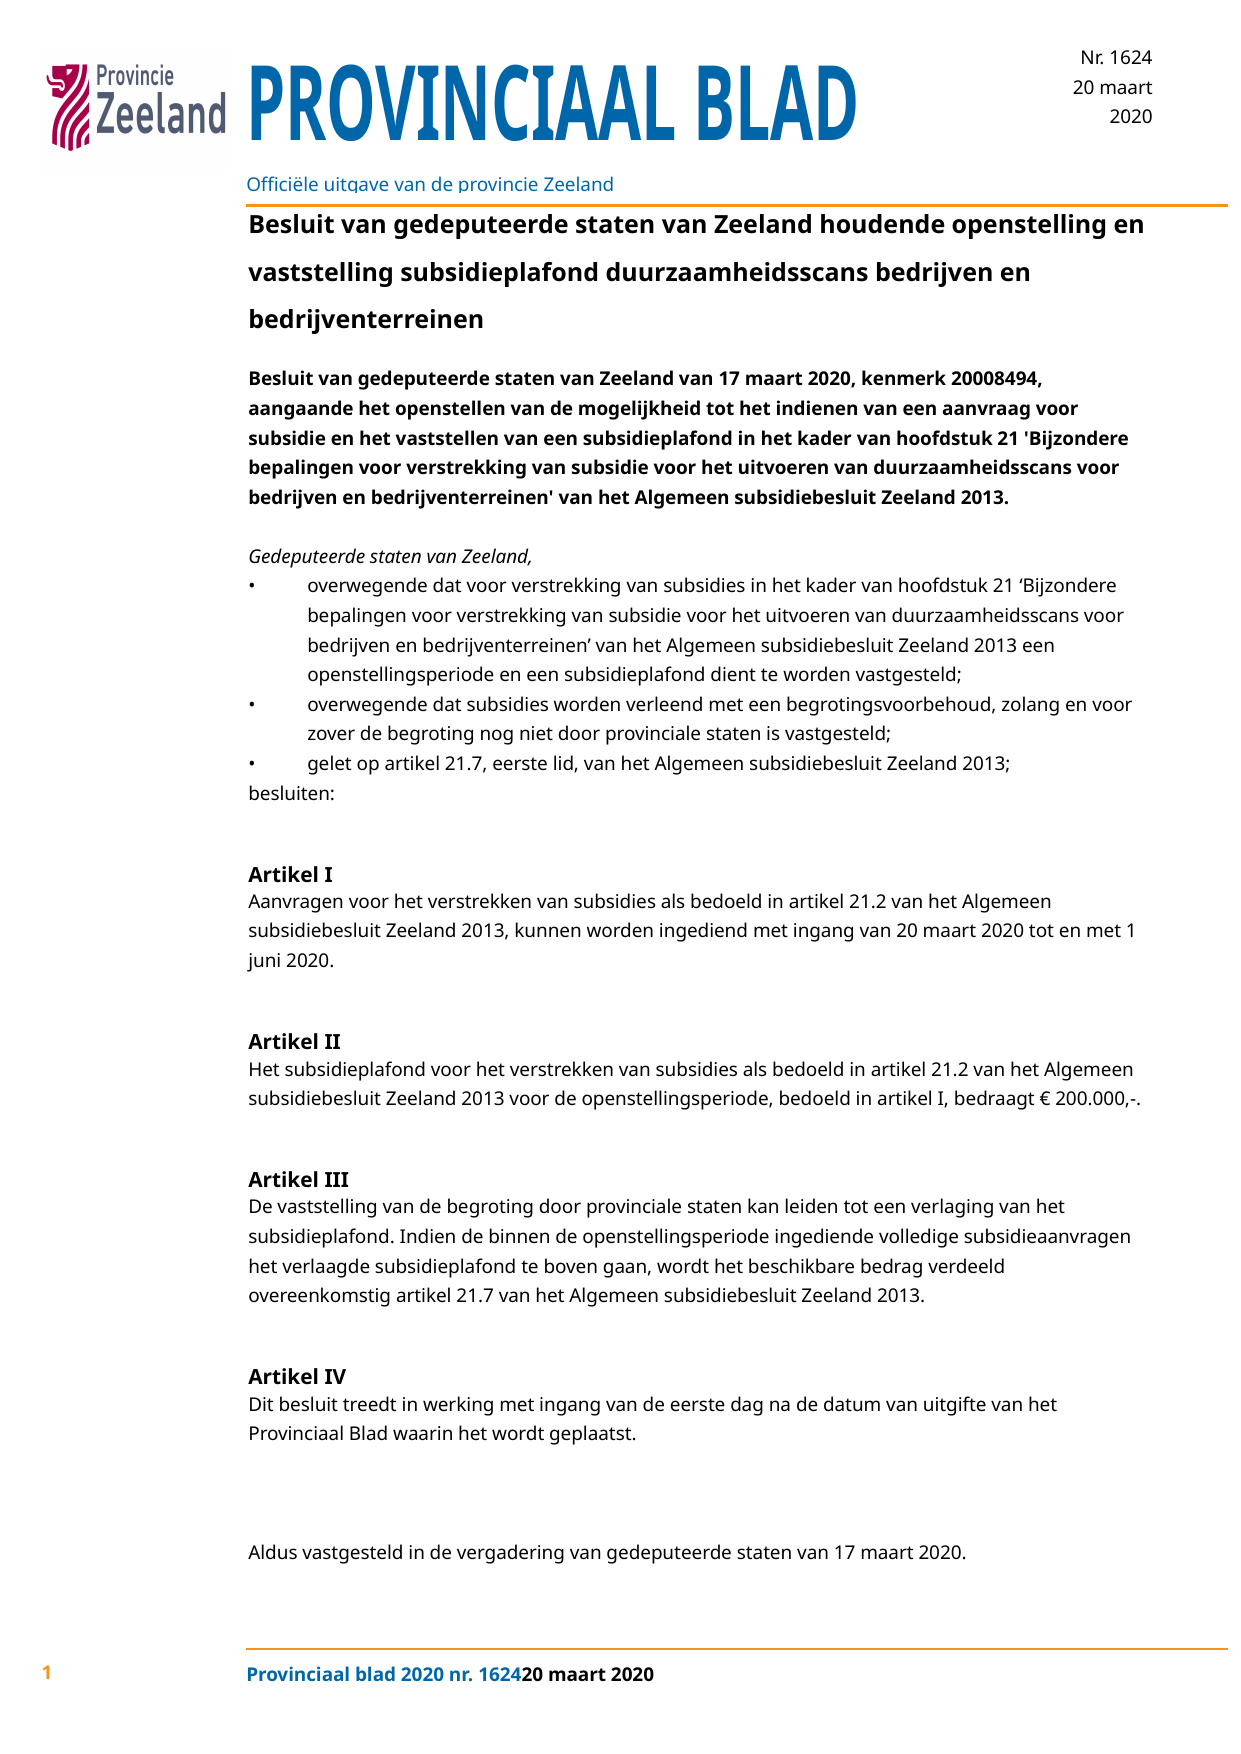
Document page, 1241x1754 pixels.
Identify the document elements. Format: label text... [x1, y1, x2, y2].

text Het subsidieplafond voor het verstrekken van subsidies als bedoeld in artikel 21.2 van het Algemeen subsidiebesluit Zeeland 2013 voor de openstellingsperiode, bedoeld in artikel I, bedraagt € 200.000,-. [248, 1056, 1152, 1111]
text Besluit van gedeputeerde staten van Zeeland houdende openstelling en vaststelling subsidieplafond duurzaamheidsscans bedrijven en bedrijventerreinen [248, 207, 1152, 336]
text Artikel IV [248, 1362, 1152, 1391]
text Artikel II [248, 1027, 1152, 1056]
text Artikel III [248, 1165, 1152, 1194]
list overwegende dat subsidies worden verleend met een begrotingsvoorbehoud, zolang en voor zover de begroting nog niet door provinciale staten is vastgesteld; [248, 691, 1152, 746]
text besluiten: [248, 780, 1152, 805]
list overwegende dat voor verstrekking van subsidies in het kader van hoofdstuk 21 ‘Bijzondere bepalingen voor verstrekking van subsidie voor het uitvoeren van duurzaamheidsscans voor bedrijven en bedrijventerreinen’ van het Algemeen subsidiebesluit Zeeland 2013 een openstellingsperiode en een subsidieplafond dient te worden vastgesteld; [248, 573, 1152, 687]
text Aldus vastgesteld in de vergadering van gedeputeerde staten van 17 maart 2020. [248, 1539, 1152, 1564]
text Dit besluit treedt in werking met ingang van de eerste dag na de datum van uitgifte van het Provinciaal Blad waarin het wordt geplaatst. [248, 1391, 1152, 1446]
picture [41, 47, 231, 172]
text Aanvragen voor het verstrekken van subsidies als bedoeld in artikel 21.2 van het Algemeen subsidiebesluit Zeeland 2013, kunnen worden ingediend met ingang van 20 maart 2020 tot en met 1 juni 2020. [248, 888, 1152, 973]
text De vaststelling van de begroting door provinciale staten kan leiden tot een verlaging van het subsidieplafond. Indien de binnen de openstellingsperiode ingediende volledige subsidieaanvragen het verlaagde subsidieplafond te boven gaan, wordt het beschikbare bedrag verdeeld overeenkomstig artikel 21.7 van het Algemeen subsidiebesluit Zeeland 2013. [248, 1194, 1152, 1308]
text Gedeputeerde staten van Zeeland, [248, 543, 1152, 569]
text Besluit van gedeputeerde staten van Zeeland van 17 maart 2020, kenmerk 20008494, aangaande het openstellen van de mogelijkheid tot het indienen van een aanvraag voor subsidie en het vaststellen van een subsidieplafond in het kader van hoofdstuk 21 'Bijzondere bepalingen voor verstrekking van subsidie voor het uitvoeren van duurzaamheidsscans voor bedrijven en bedrijventerreinen' van het Algemeen subsidiebesluit Zeeland 2013. [248, 366, 1152, 509]
list gelet op artikel 21.7, eerste lid, van het Algemeen subsidiebesluit Zeeland 2013; [248, 750, 1152, 776]
text Artikel I [248, 860, 1152, 888]
